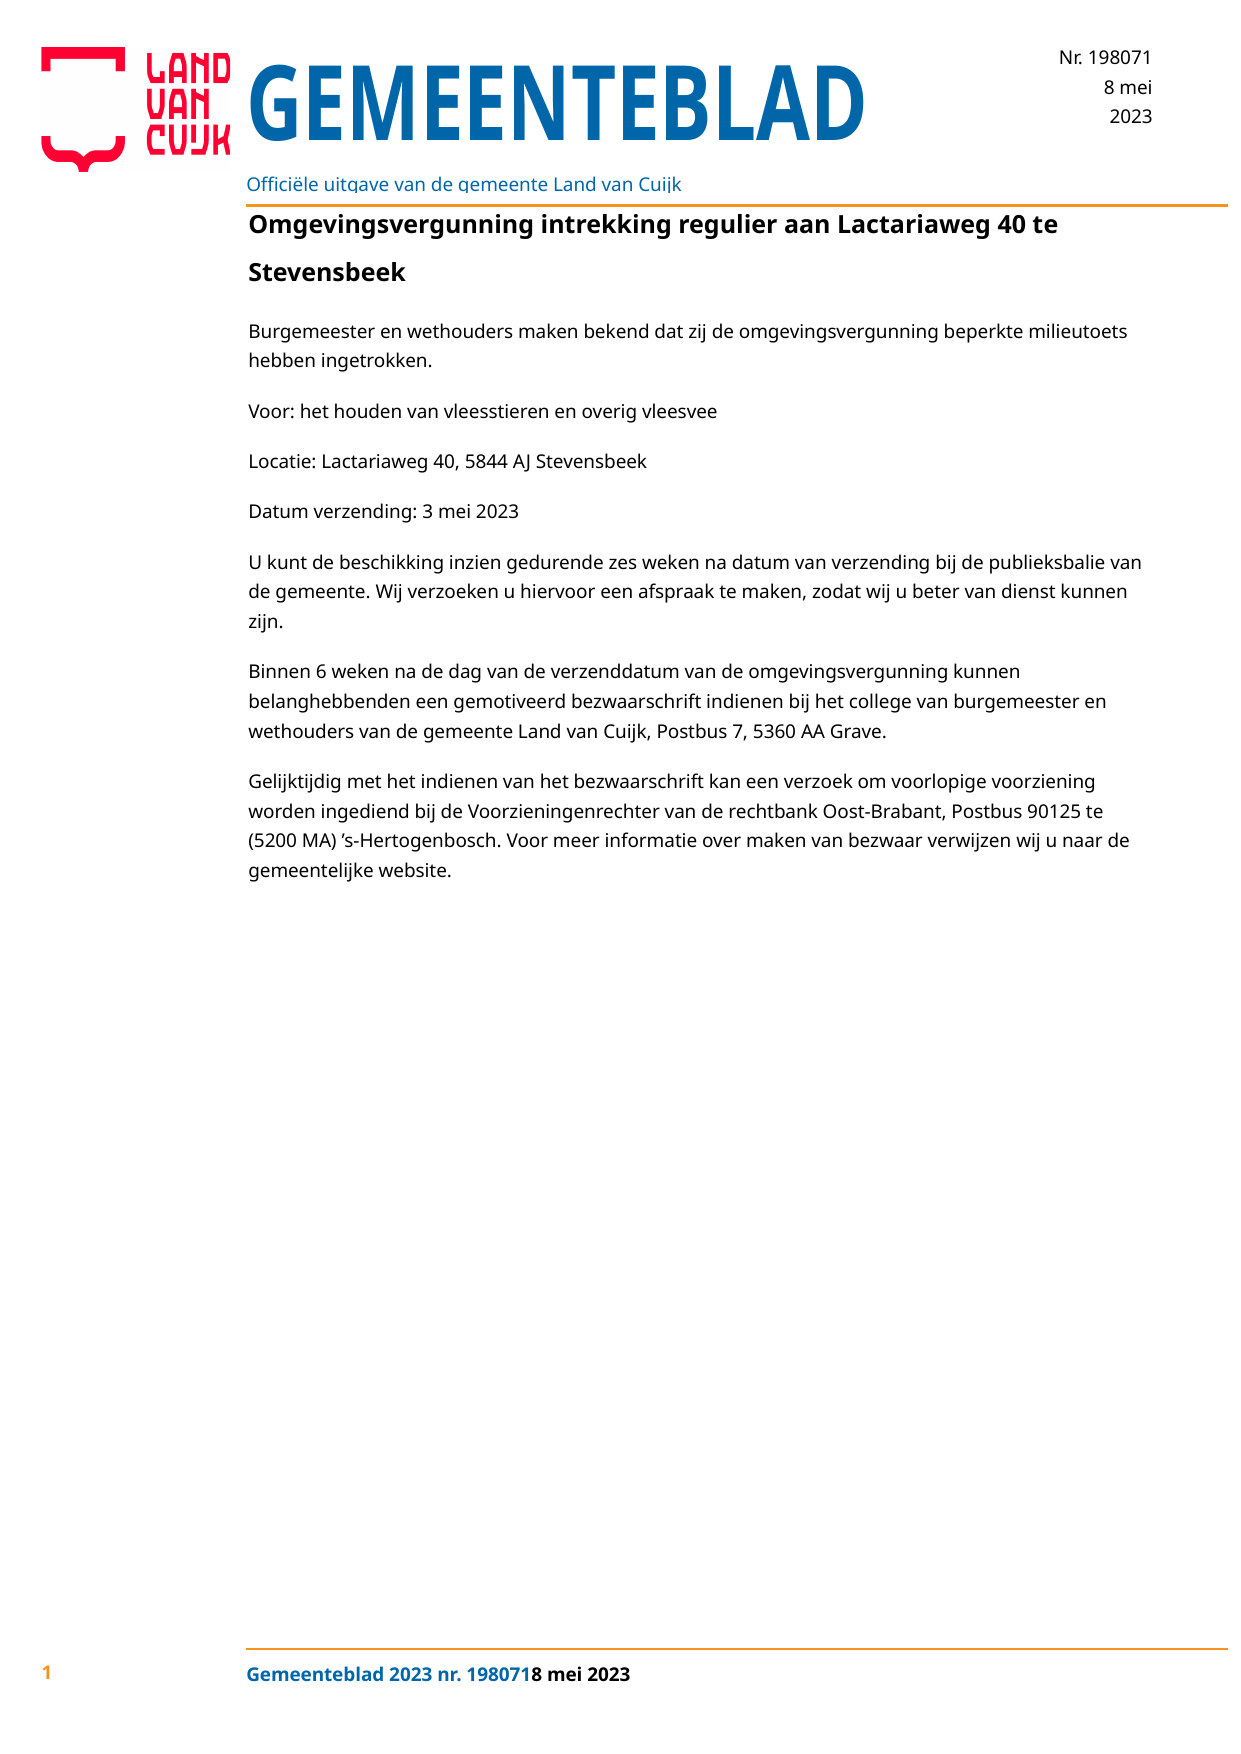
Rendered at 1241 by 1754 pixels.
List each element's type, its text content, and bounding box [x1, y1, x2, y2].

text Burgemeester en wethouders maken bekend dat zij de omgevingsvergunning beperkte milieutoets hebben ingetrokken. [248, 318, 1152, 373]
text U kunt de beschikking inzien gedurende zes weken na datum van verzending bij de publieksbalie van de gemeente. Wij verzoeken u hiervoor een afspraak te maken, zodat wij u beter van dienst kunnen zijn. [248, 549, 1152, 634]
text Voor: het houden van vleesstieren en overig vleesvee [248, 398, 1152, 424]
text Gelijktijdig met het indienen van het bezwaarschrift kan een verzoek om voorlopige voorziening worden ingediend bij de Voorzieningenrechter van de rechtbank Oost-Brabant, Postbus 90125 te (5200 MA) ’s-Hertogenbosch. Voor meer informatie over maken van bezwaar verwijzen wij u naar de gemeentelijke website. [248, 768, 1152, 883]
text Locatie: Lactariaweg 40, 5844 AJ Stevensbeek [248, 448, 1152, 474]
picture [41, 47, 231, 172]
text Omgevingsvergunning intrekking regulier aan Lactariaweg 40 te Stevensbeek [248, 207, 1152, 288]
text Binnen 6 weken na de dag van de verzenddatum van de omgevingsvergunning kunnen belanghebbenden een gemotiveerd bezwaarschrift indienen bij het college van burgemeester en wethouders van de gemeente Land van Cuijk, Postbus 7, 5360 AA Grave. [248, 659, 1152, 744]
text Datum verzending: 3 mei 2023 [248, 499, 1152, 524]
